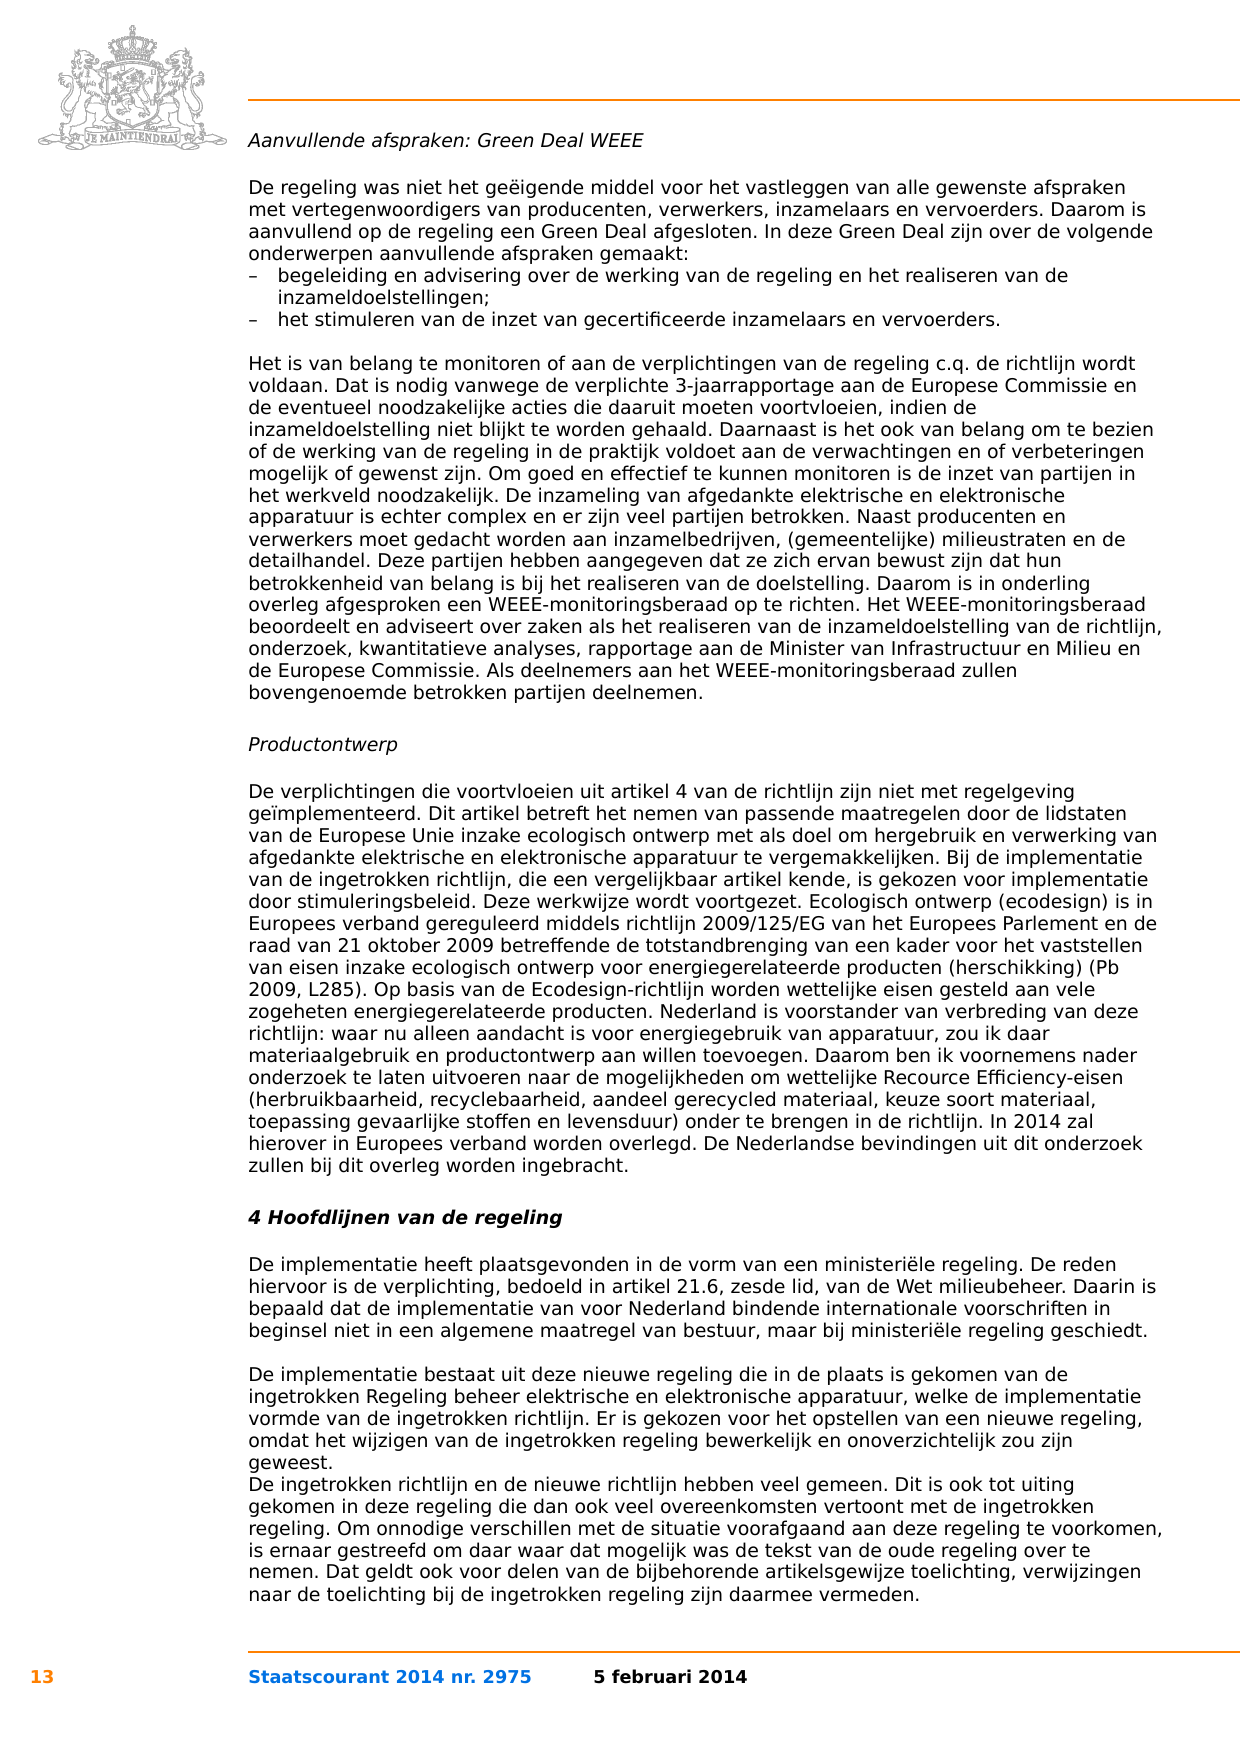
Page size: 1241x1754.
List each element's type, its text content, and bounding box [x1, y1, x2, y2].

text De ingetrokken richtlijn en de nieuwe richtlijn hebben veel gemeen. Dit is ook tot uiting gekomen in deze regeling die dan ook veel overeenkomsten vertoont met de ingetrokken regeling. Om onnodige verschillen met de situatie voorafgaand aan deze regeling te voorkomen, is ernaar gestreefd om daar waar dat mogelijk was de tekst van de oude regeling over te nemen. Dat geldt ook voor delen van de bijbehorende artikelsgewijze toelichting, verwijzingen naar de toelichting bij de ingetrokken regeling zijn daarmee vermeden. [248, 1473, 1163, 1605]
text De verplichtingen die voortvloeien uit artikel 4 van de richtlijn zijn niet met regelgeving geïmplementeerd. Dit artikel betreft het nemen van passende maatregelen door de lidstaten van de Europese Unie inzake ecologisch ontwerp met als doel om hergebruik en verwerking van afgedankte elektrische en elektronische apparatuur te vergemakkelijken. Bij de implementatie van de ingetrokken richtlijn, die een vergelijkbaar artikel kende, is gekozen voor implementatie door stimuleringsbeleid. Deze werkwijze wordt voortgezet. Ecologisch ontwerp (ecodesign) is in Europees verband gereguleerd middels richtlijn 2009/125/EG van het Europees Parlement en de raad van 21 oktober 2009 betreffende de totstandbrenging van een kader voor het vaststellen van eisen inzake ecologisch ontwerp voor energiegerelateerde producten (herschikking) (Pb 2009, L285). Op basis van de Ecodesign-richtlijn worden wettelijke eisen gesteld aan vele zogeheten energiegerelateerde producten. Nederland is voorstander van verbreding van deze richtlijn: waar nu alleen aandacht is voor energiegebruik van apparatuur, zou ik daar materiaalgebruik en productontwerp aan willen toevoegen. Daarom ben ik voornemens nader onderzoek te laten uitvoeren naar de mogelijkheden om wettelijke Recource Efficiency-eisen (herbruikbaarheid, recyclebaarheid, aandeel gerecycled materiaal, keuze soort materiaal, toepassing gevaarlijke stoffen en levensduur) onder te brengen in de richtlijn. In 2014 zal hierover in Europees verband worden overlegd. De Nederlandse bevindingen uit dit onderzoek zullen bij dit overleg worden ingebracht. [248, 781, 1163, 1177]
subtitle Aanvullende afspraken: Green Deal WEEE [248, 130, 1163, 152]
text – het stimuleren van de inzet van gecertificeerde inzamelaars en vervoerders. [248, 309, 1163, 331]
text Het is van belang te monitoren of aan de verplichtingen van de regeling c.q. de richtlijn wordt voldaan. Dat is nodig vanwege de verplichte 3-jaarrapportage aan de Europese Commissie en de eventueel noodzakelijke acties die daaruit moeten voortvloeien, indien de inzameldoelstelling niet blijkt te worden gehaald. Daarnaast is het ook van belang om te bezien of de werking van de regeling in de praktijk voldoet aan de verwachtingen en of verbeteringen mogelijk of gewenst zijn. Om goed en effectief te kunnen monitoren is de inzet van partijen in het werkveld noodzakelijk. De inzameling van afgedankte elektrische en elektronische apparatuur is echter complex en er zijn veel partijen betrokken. Naast producenten en verwerkers moet gedacht worden aan inzamelbedrijven, (gemeentelijke) milieustraten en de detailhandel. Deze partijen hebben aangegeven dat ze zich ervan bewust zijn dat hun betrokkenheid van belang is bij het realiseren van de doelstelling. Daarom is in onderling overleg afgesproken een WEEE-monitoringsberaad op te richten. Het WEEE-monitoringsberaad beoordeelt en adviseert over zaken als het realiseren van de inzameldoelstelling van de richtlijn, onderzoek, kwantitatieve analyses, rapportage aan de Minister van Infrastructuur en Milieu en de Europese Commissie. Als deelnemers aan het WEEE-monitoringsberaad zullen bovengenoemde betrokken partijen deelnemen. [248, 353, 1163, 704]
text De implementatie heeft plaatsgevonden in de vorm van een ministeriële regeling. De reden hiervoor is de verplichting, bedoeld in artikel 21.6, zesde lid, van de Wet milieubeheer. Daarin is bepaald dat de implementatie van voor Nederland bindende internationale voorschriften in beginsel niet in een algemene maatregel van bestuur, maar bij ministeriële regeling geschiedt. [248, 1254, 1163, 1342]
text De regeling was niet het geëigende middel voor het vastleggen van alle gewenste afspraken met vertegenwoordigers van producenten, verwerkers, inzamelaars en vervoerders. Daarom is aanvullend op de regeling een Green Deal afgesloten. In deze Green Deal zijn over de volgende onderwerpen aanvullende afspraken gemaakt: [248, 177, 1163, 265]
subtitle Productontwerp [248, 734, 1163, 756]
picture [38, 25, 227, 150]
text De implementatie bestaat uit deze nieuwe regeling die in de plaats is gekomen van de ingetrokken Regeling beheer elektrische en elektronische apparatuur, welke de implementatie vormde van de ingetrokken richtlijn. Er is gekozen voor het opstellen van een nieuwe regeling, omdat het wijzigen van de ingetrokken regeling bewerkelijk en onoverzichtelijk zou zijn geweest. [248, 1364, 1163, 1473]
text – begeleiding en advisering over de werking van de regeling en het realiseren van de inzameldoelstellingen; [248, 265, 1163, 309]
subtitle 4 Hoofdlijnen van de regeling [248, 1207, 1163, 1229]
